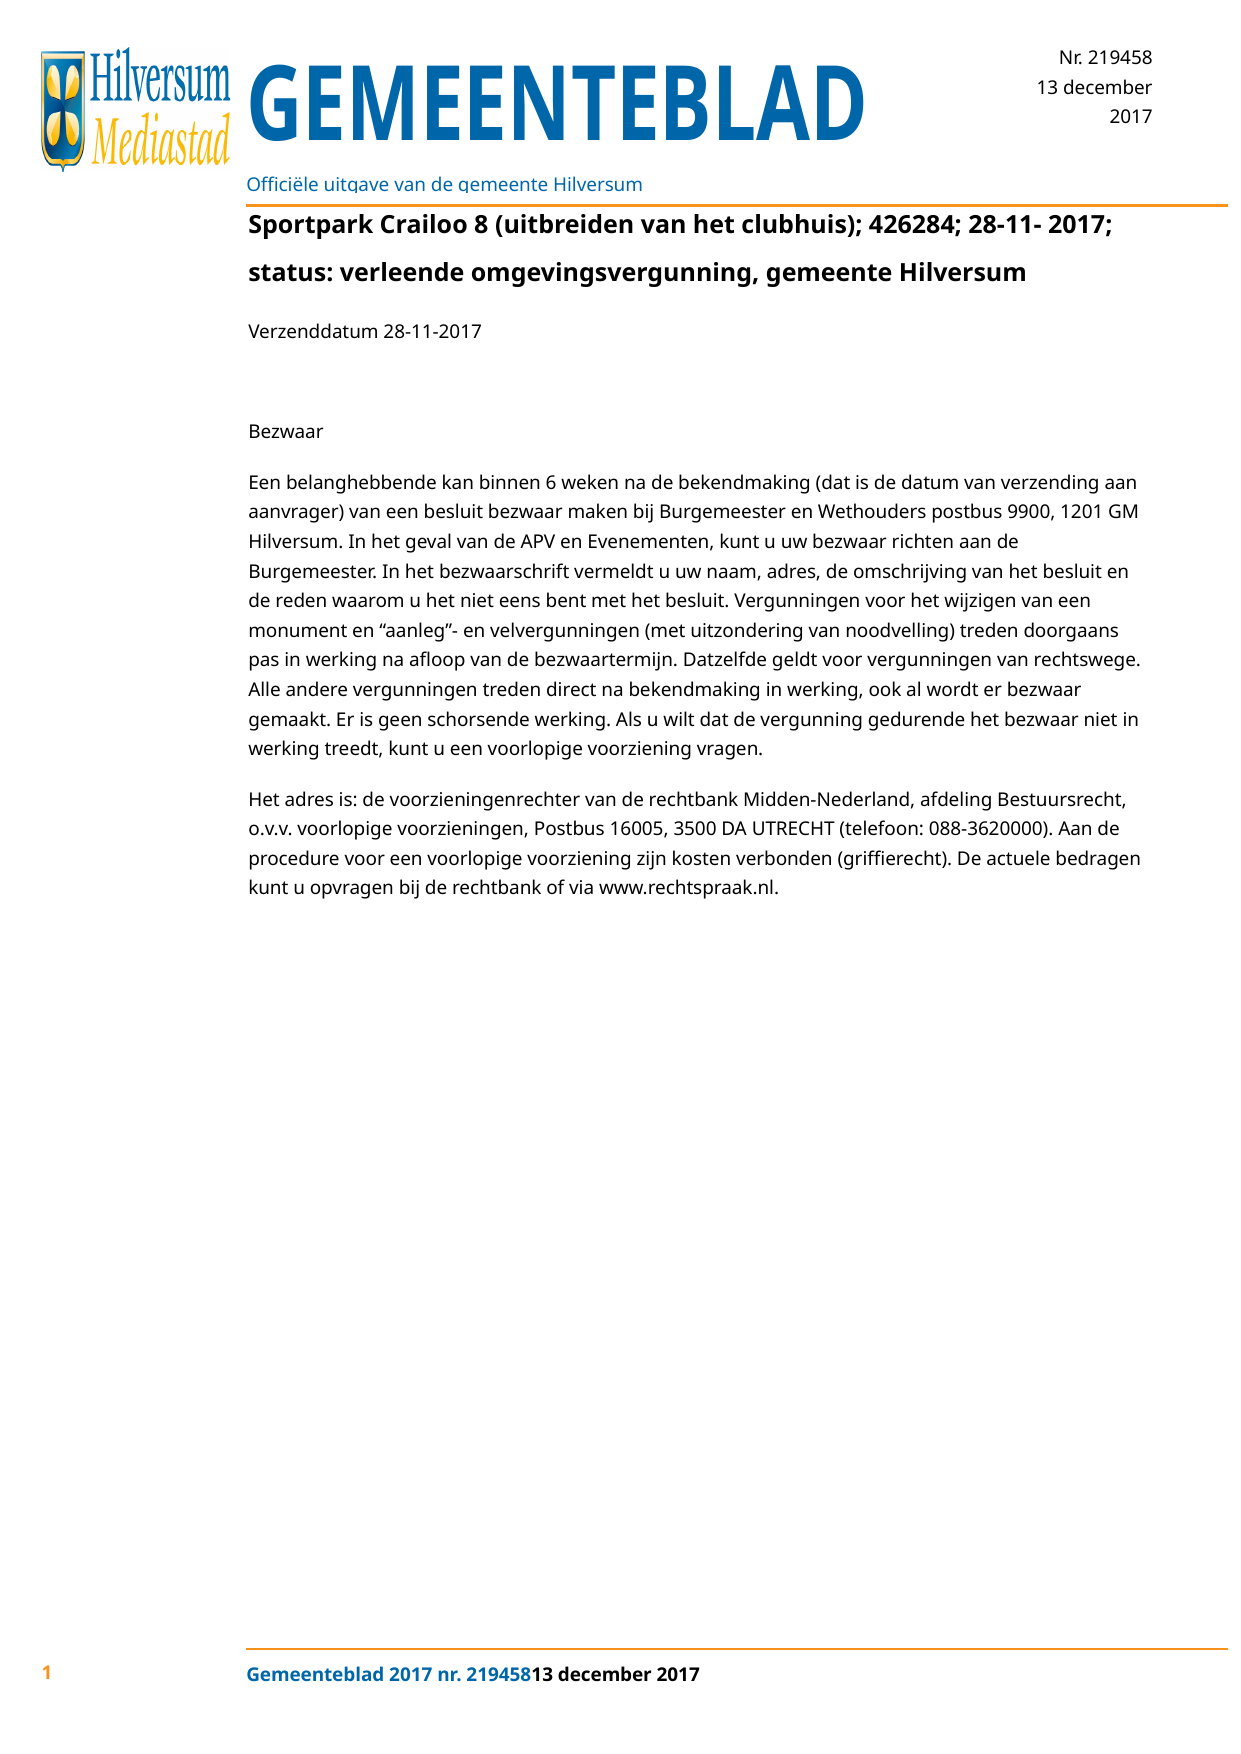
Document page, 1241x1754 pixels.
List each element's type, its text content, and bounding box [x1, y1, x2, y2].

text Een belanghebbende kan binnen 6 weken na de bekendmaking (dat is de datum van verzending aan aanvrager) van een besluit bezwaar maken bij Burgemeester en Wethouders postbus 9900, 1201 GM Hilversum. In het geval van de APV en Evenementen, kunt u uw bezwaar richten aan de Burgemeester. In het bezwaarschrift vermeldt u uw naam, adres, de omschrijving van het besluit en de reden waarom u het niet eens bent met het besluit. Vergunningen voor het wijzigen van een monument en “aanleg”- en velvergunningen (met uitzondering van noodvelling) treden doorgaans pas in werking na afloop van de bezwaartermijn. Datzelfde geldt voor vergunningen van rechtswege. Alle andere vergunningen treden direct na bekendmaking in werking, ook al wordt er bezwaar gemaakt. Er is geen schorsende werking. Als u wilt dat de vergunning gedurende het bezwaar niet in werking treedt, kunt u een voorlopige voorziening vragen. [248, 469, 1152, 761]
text Sportpark Crailoo 8 (uitbreiden van het clubhuis); 426284; 28-11- 2017; status: verleende omgevingsvergunning, gemeente Hilversum [248, 207, 1152, 288]
text Het adres is: de voorzieningenrechter van de rechtbank Midden-Nederland, afdeling Bestuursrecht, o.v.v. voorlopige voorzieningen, Postbus 16005, 3500 DA UTRECHT (telefoon: 088-3620000). Aan de procedure voor een voorlopige voorziening zijn kosten verbonden (griffierecht). De actuele bedragen kunt u opvragen bij de rechtbank of via www.rechtspraak.nl. [248, 786, 1152, 900]
text Verzenddatum 28-11-2017 [248, 318, 1152, 344]
text Bezwaar [248, 419, 1152, 444]
picture [41, 47, 231, 172]
